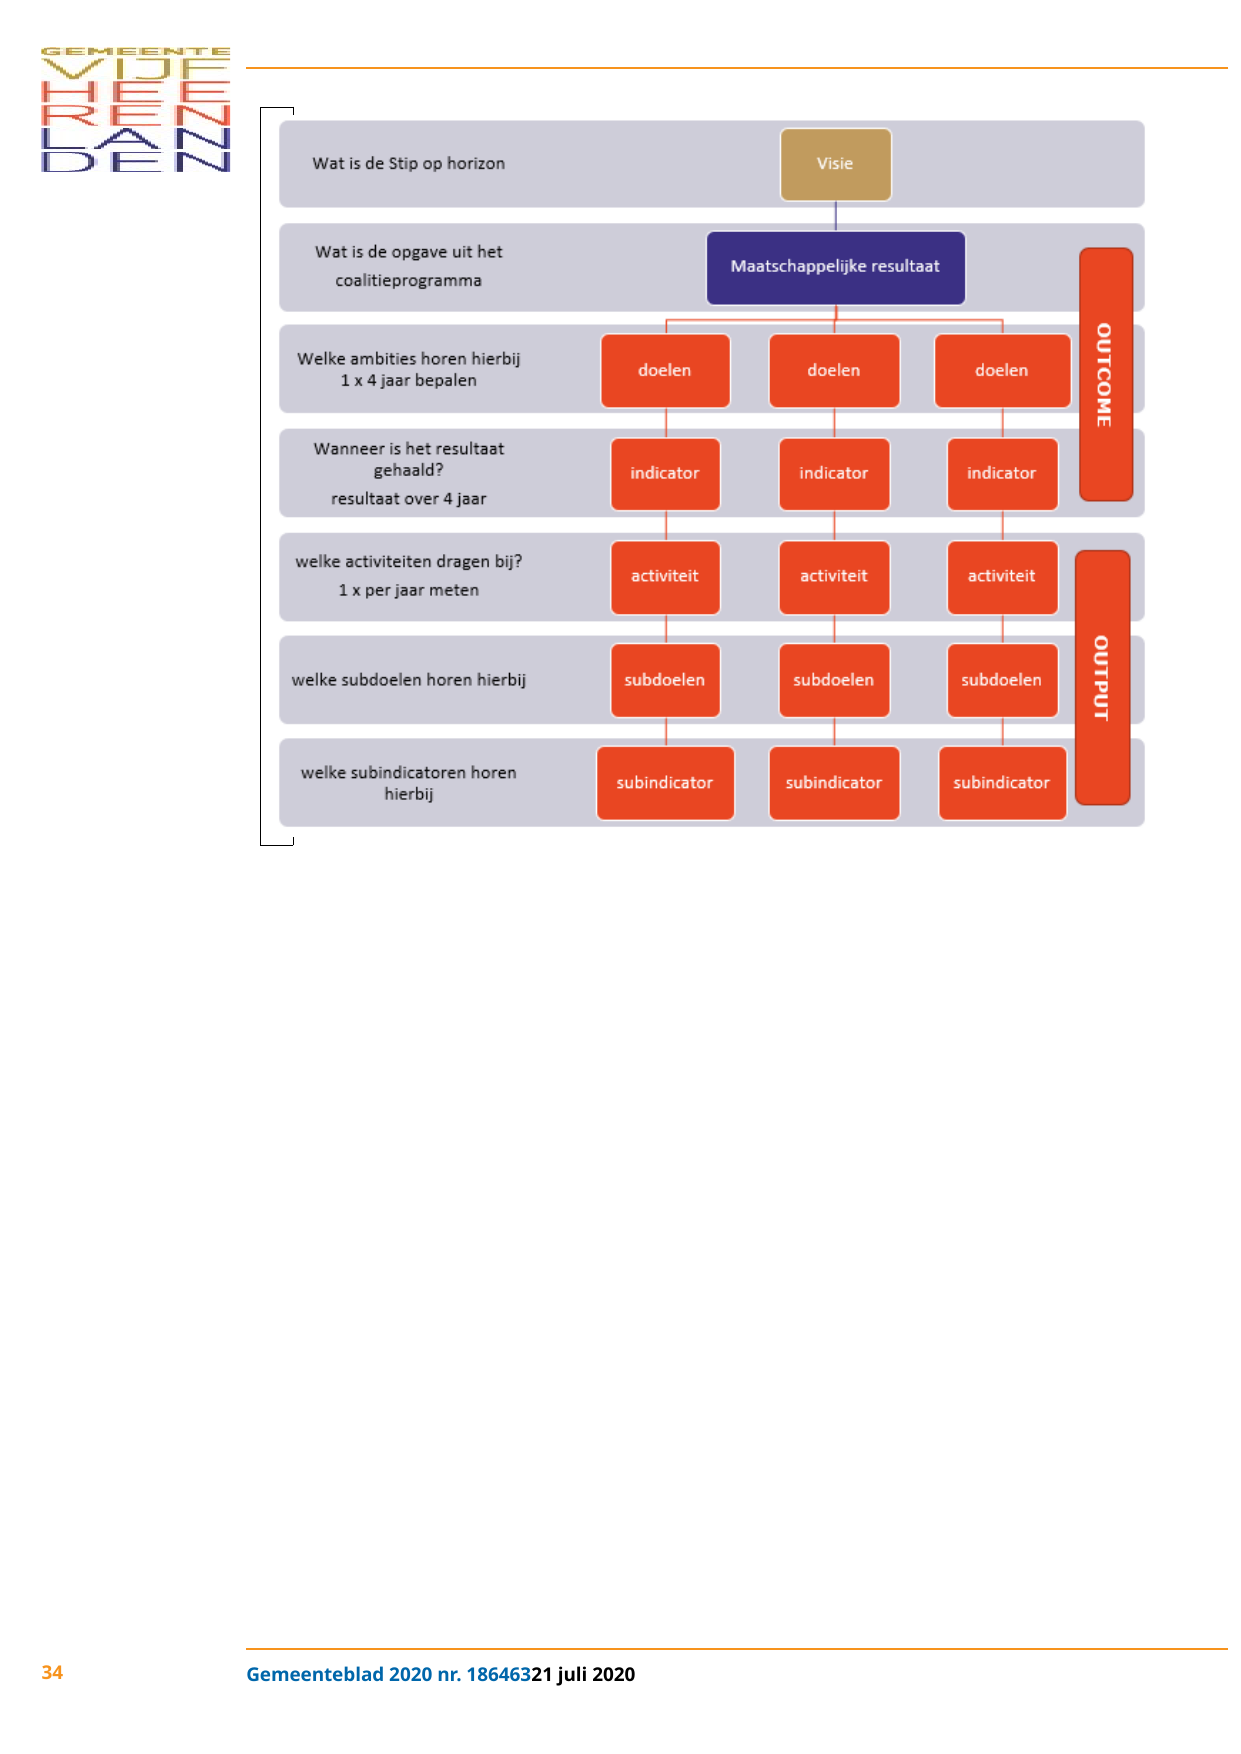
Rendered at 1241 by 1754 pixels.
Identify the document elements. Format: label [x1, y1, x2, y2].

picture [41, 47, 231, 172]
picture [268, 115, 1155, 837]
